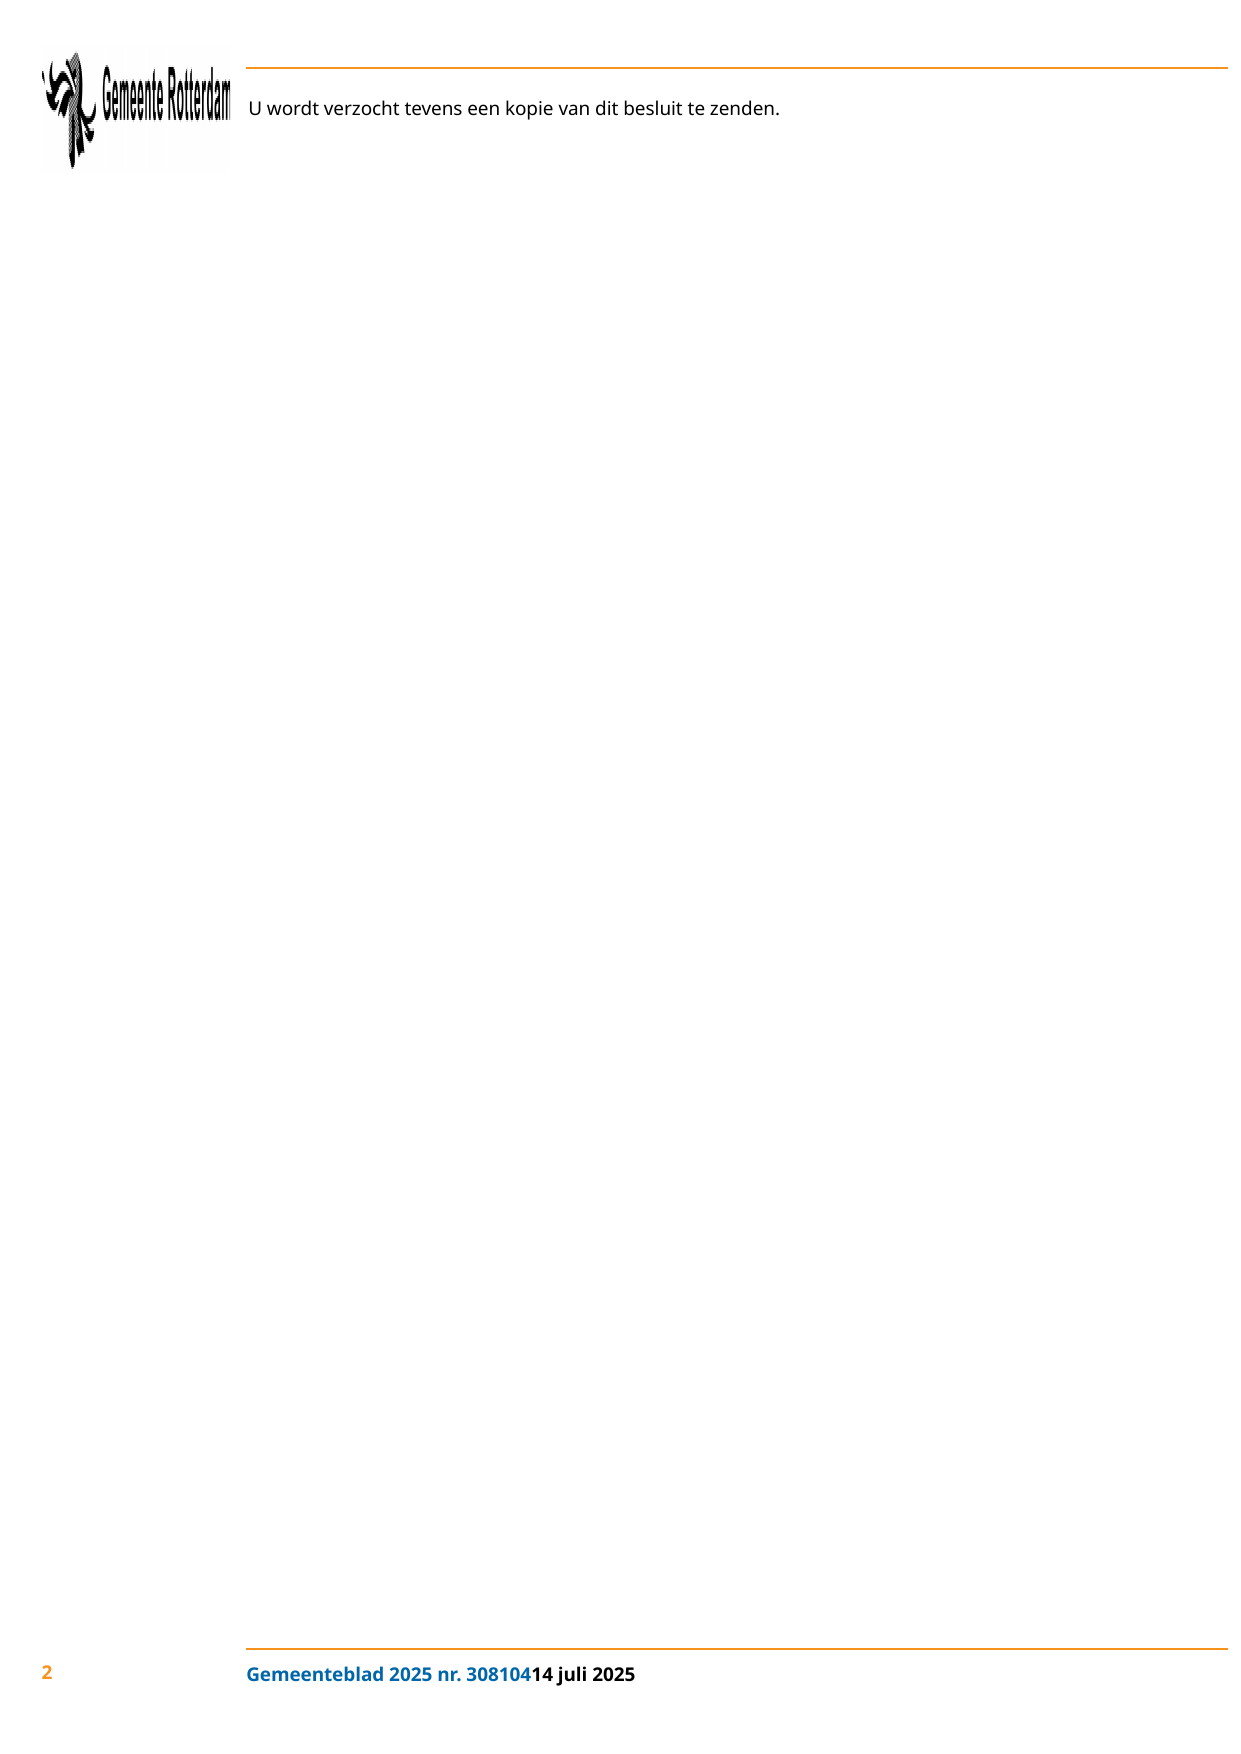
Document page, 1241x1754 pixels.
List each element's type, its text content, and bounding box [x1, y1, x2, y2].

text U wordt verzocht tevens een kopie van dit besluit te zenden. [248, 95, 1152, 121]
picture [41, 47, 231, 172]
